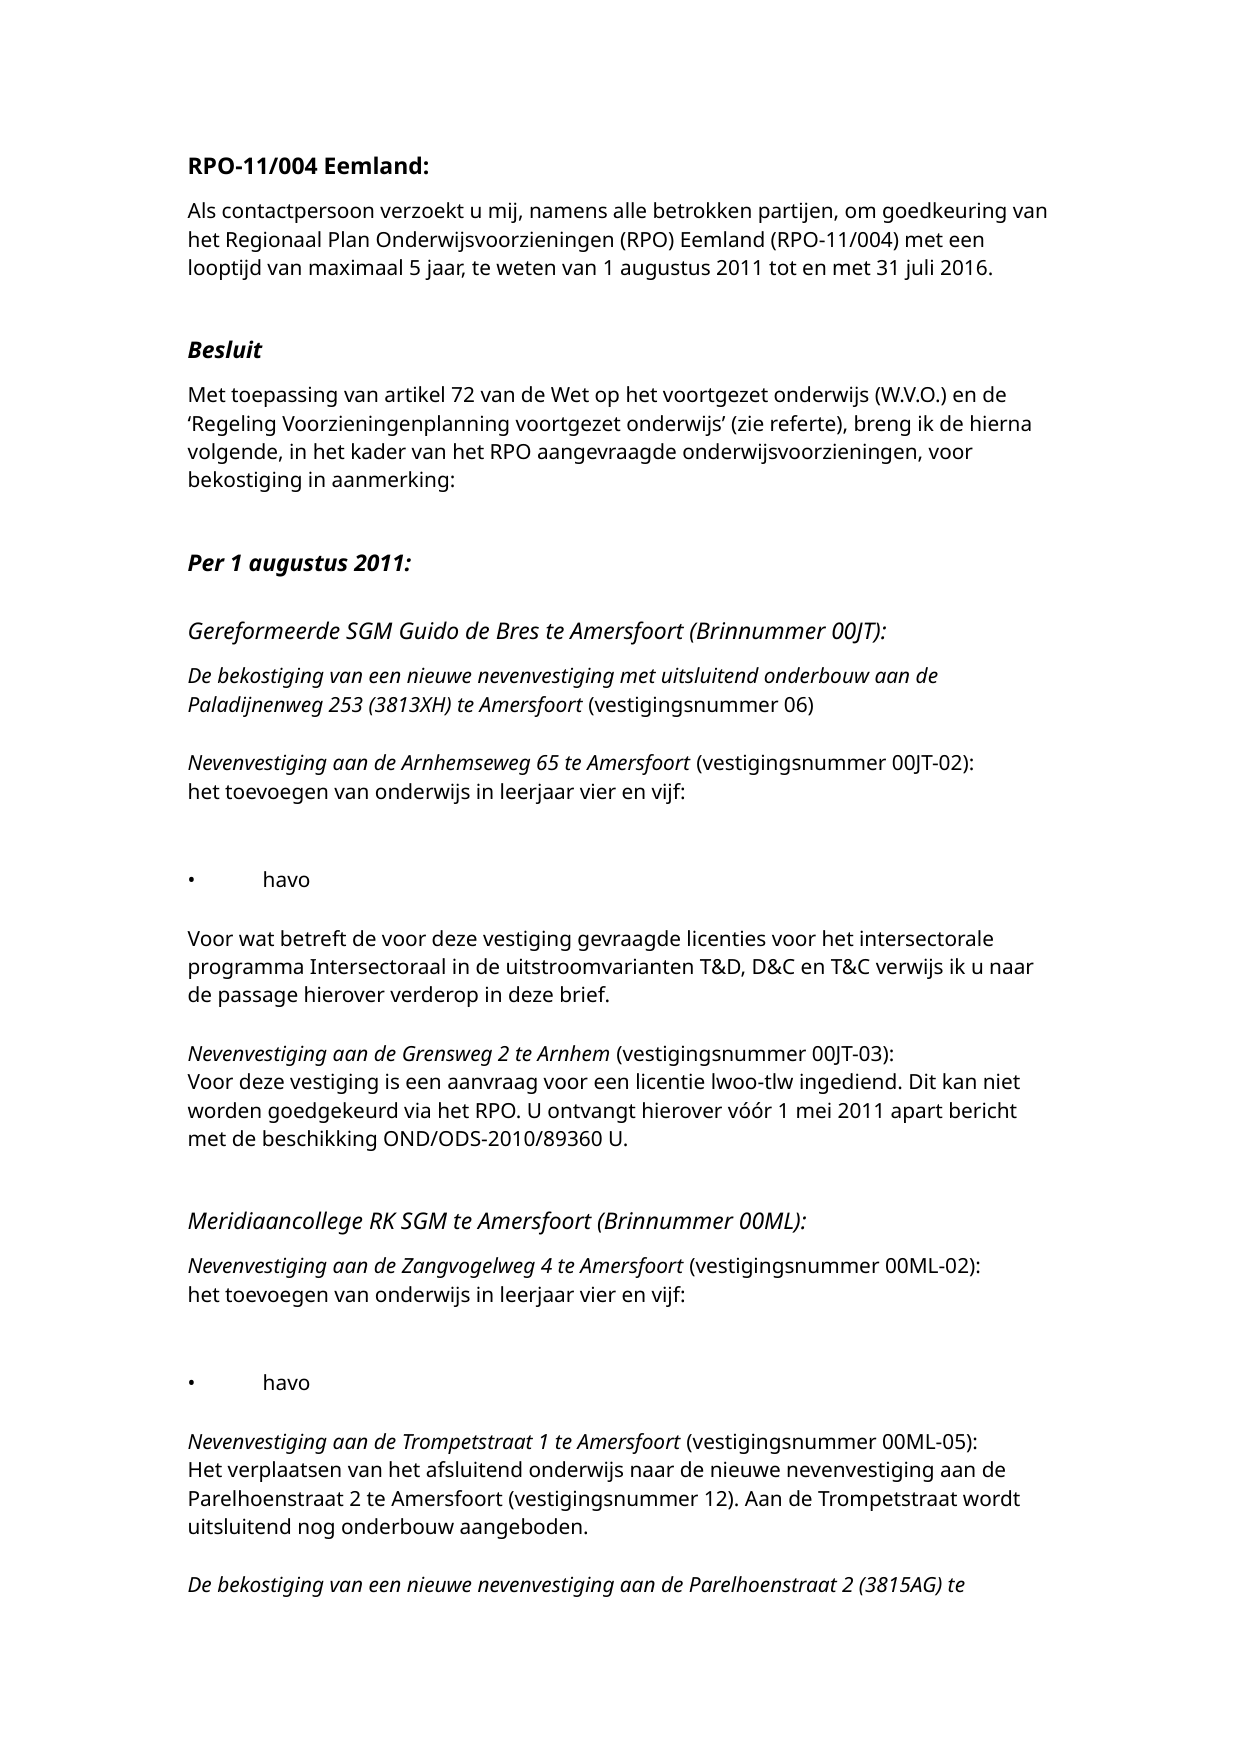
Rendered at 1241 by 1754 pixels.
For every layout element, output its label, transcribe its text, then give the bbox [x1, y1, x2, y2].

list havo [187, 865, 1053, 894]
text De bekostiging van een nieuwe nevenvestiging aan de Parelhoenstraat 2 (3815AG) te [187, 1571, 1053, 1599]
text Nevenvestiging aan de Grensweg 2 te Arnhem (vestigingsnummer 00JT-03): [187, 1039, 1053, 1067]
text Als contactpersoon verzoekt u mij, namens alle betrokken partijen, om goedkeuring van het Regionaal Plan Onderwijsvoorzieningen (RPO) Eemland (RPO-11/004) met een looptijd van maximaal 5 jaar, te weten van 1 augustus 2011 tot en met 31 juli 2016. [187, 196, 1053, 282]
list havo [187, 1368, 1053, 1397]
subtitle Besluit [187, 334, 1053, 365]
subtitle Per 1 augustus 2011: [187, 547, 1053, 578]
subtitle Meridiaancollege RK SGM te Amersfoort (Brinnummer 00ML): [187, 1205, 1053, 1237]
text Nevenvestiging aan de Arnhemseweg 65 te Amersfoort (vestigingsnummer 00JT-02): [187, 748, 1053, 777]
text Voor deze vestiging is een aanvraag voor een licentie lwoo-tlw ingediend. Dit kan niet worden goedgekeurd via het RPO. U ontvangt hierover vóór 1 mei 2011 apart bericht met de beschikking OND/ODS-2010/89360 U. [187, 1067, 1053, 1153]
subtitle RPO-11/004 Eemland: [187, 150, 1053, 181]
text Nevenvestiging aan de Zangvogelweg 4 te Amersfoort (vestigingsnummer 00ML-02): [187, 1252, 1053, 1280]
text Nevenvestiging aan de Trompetstraat 1 te Amersfoort (vestigingsnummer 00ML-05): [187, 1427, 1053, 1455]
text het toevoegen van onderwijs in leerjaar vier en vijf: [187, 777, 1053, 805]
text het toevoegen van onderwijs in leerjaar vier en vijf: [187, 1280, 1053, 1308]
text Voor wat betreft de voor deze vestiging gevraagde licenties voor het intersectorale programma Intersectoraal in de uitstroomvarianten T&D, D&C en T&C verwijs ik u naar de passage hierover verderop in deze brief. [187, 924, 1053, 1009]
text Met toepassing van artikel 72 van de Wet op het voortgezet onderwijs (W.V.O.) en de ‘Regeling Voorzieningenplanning voortgezet onderwijs’ (zie referte), breng ik de hierna volgende, in het kader van het RPO aangevraagde onderwijsvoorzieningen, voor bekostiging in aanmerking: [187, 380, 1053, 494]
text De bekostiging van een nieuwe nevenvestiging met uitsluitend onderbouw aan de Paladijnenweg 253 (3813XH) te Amersfoort (vestigingsnummer 06) [187, 662, 1053, 718]
text Het verplaatsen van het afsluitend onderwijs naar de nieuwe nevenvestiging aan de Parelhoenstraat 2 te Amersfoort (vestigingsnummer 12). Aan de Trompetstraat wordt uitsluitend nog onderbouw aangeboden. [187, 1455, 1053, 1541]
subtitle Gereformeerde SGM Guido de Bres te Amersfoort (Brinnummer 00JT): [187, 615, 1053, 647]
